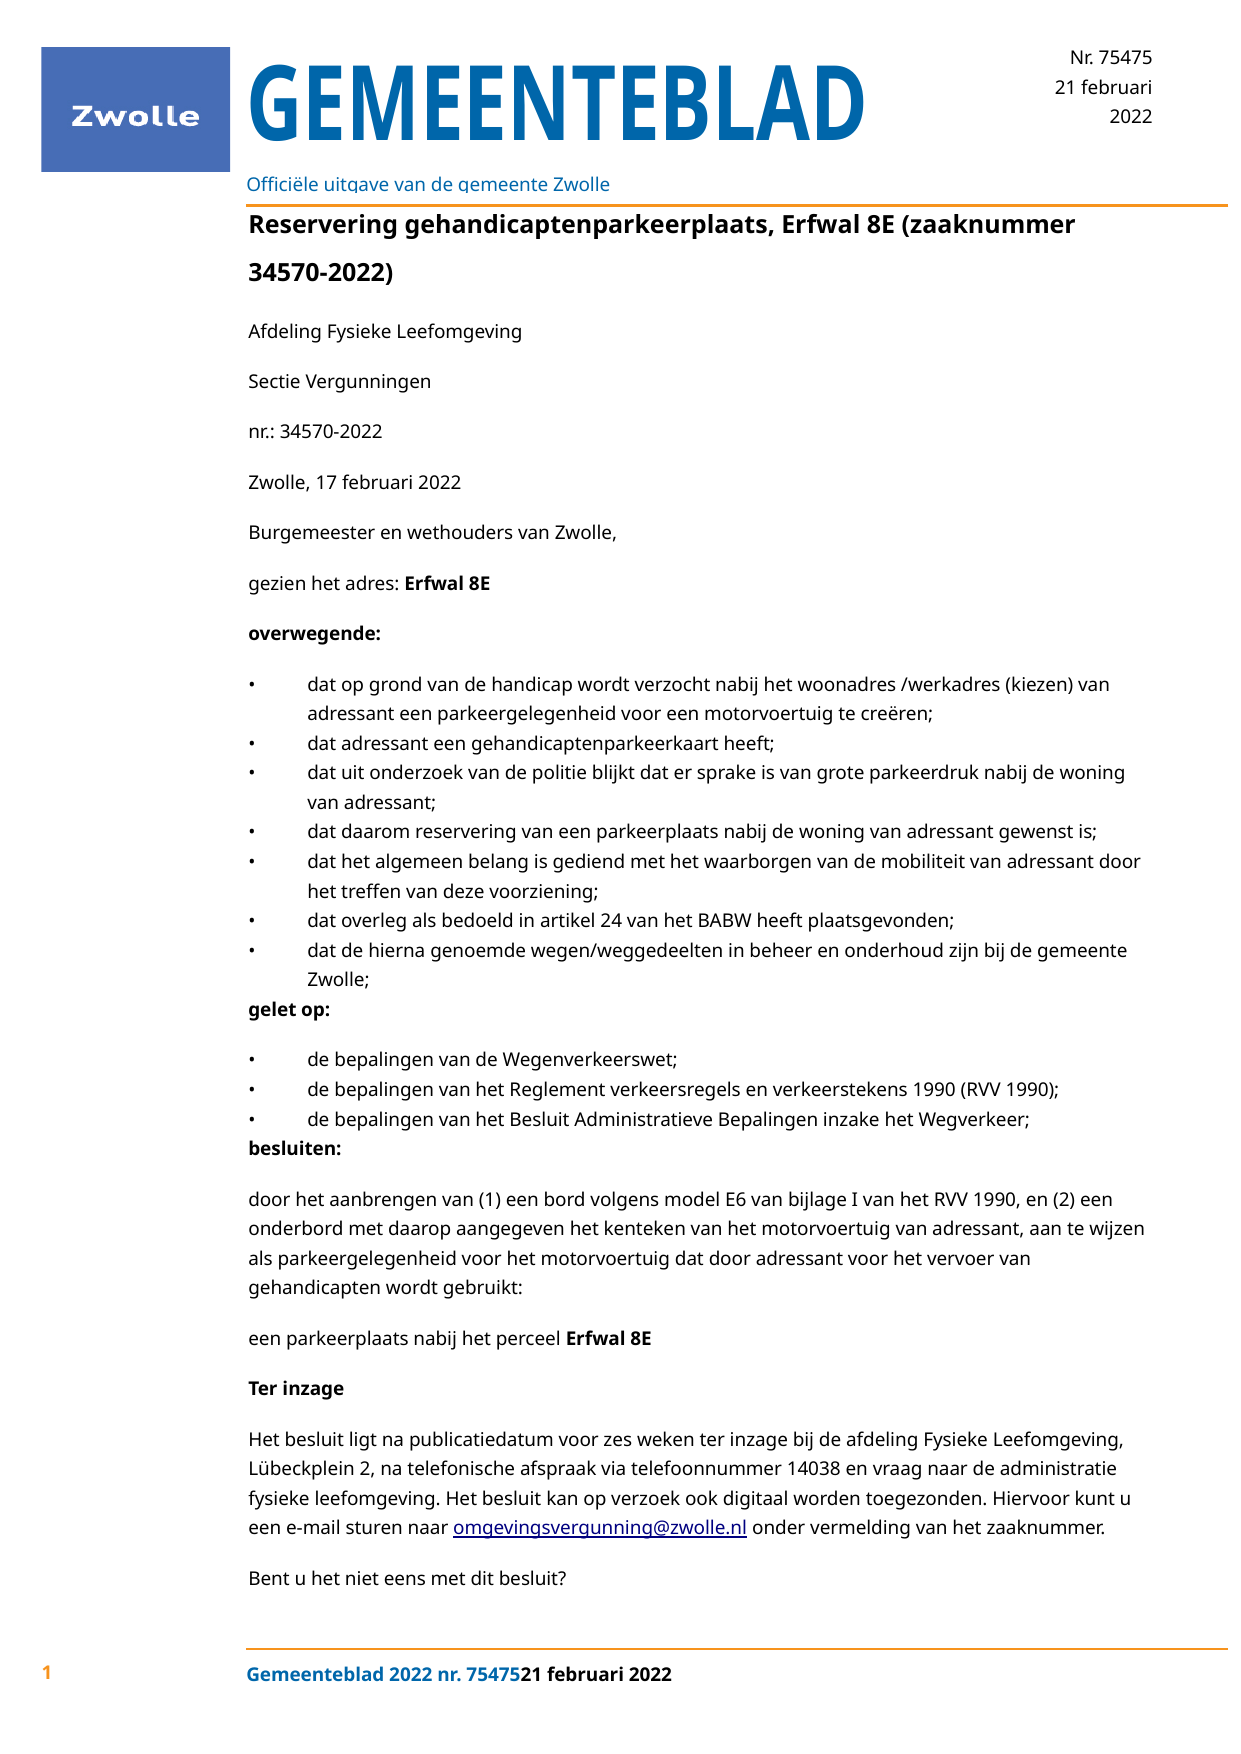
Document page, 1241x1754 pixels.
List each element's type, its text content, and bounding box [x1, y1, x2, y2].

text Bent u het niet eens met dit besluit? [248, 1565, 1152, 1591]
list dat daarom reservering van een parkeerplaats nabij de woning van adressant gewenst is; [248, 819, 1152, 844]
text nr.: 34570-2022 [248, 419, 1152, 444]
list dat op grond van de handicap wordt verzocht nabij het woonadres /werkadres (kiezen) van adressant een parkeergelegenheid voor een motorvoertuig te creëren; [248, 671, 1152, 726]
text Het besluit ligt na publicatiedatum voor zes weken ter inzage bij de afdeling Fysieke Leefomgeving, Lübeckplein 2, na telefonische afspraak via telefoonnummer 14038 en vraag naar de administratie fysieke leefomgeving. Het besluit kan op verzoek ook digitaal worden toegezonden. Hiervoor kunt u een e-mail sturen naar omgevingsvergunning@zwolle.nl onder vermelding van het zaaknummer. [248, 1426, 1152, 1540]
list dat overleg als bedoeld in artikel 24 van het BABW heeft plaatsgevonden; [248, 907, 1152, 933]
list dat adressant een gehandicaptenparkeerkaart heeft; [248, 730, 1152, 756]
list de bepalingen van het Reglement verkeersregels en verkeerstekens 1990 (RVV 1990); [248, 1076, 1152, 1102]
list dat uit onderzoek van de politie blijkt dat er sprake is van grote parkeerdruk nabij de woning van adressant; [248, 759, 1152, 815]
list de bepalingen van het Besluit Administratieve Bepalingen inzake het Wegverkeer; [248, 1106, 1152, 1132]
text overwegende: [248, 620, 1152, 646]
text Afdeling Fysieke Leefomgeving [248, 318, 1152, 344]
text Reservering gehandicaptenparkeerplaats, Erfwal 8E (zaaknummer 34570-2022) [248, 207, 1152, 288]
list dat het algemeen belang is gediend met het waarborgen van de mobiliteit van adressant door het treffen van deze voorziening; [248, 848, 1152, 904]
text besluiten: [248, 1135, 1152, 1161]
text een parkeerplaats nabij het perceel Erfwal 8E [248, 1325, 1152, 1351]
text gelet op: [248, 996, 1152, 1022]
text Sectie Vergunningen [248, 368, 1152, 394]
text door het aanbrengen van (1) een bord volgens model E6 van bijlage I van het RVV 1990, en (2) een onderbord met daarop aangegeven het kenteken van het motorvoertuig van adressant, aan te wijzen als parkeergelegenheid voor het motorvoertuig dat door adressant voor het vervoer van gehandicapten wordt gebruikt: [248, 1186, 1152, 1300]
list dat de hierna genoemde wegen/weggedeelten in beheer en onderhoud zijn bij de gemeente Zwolle; [248, 937, 1152, 992]
text Zwolle, 17 februari 2022 [248, 469, 1152, 495]
text Burgemeester en wethouders van Zwolle, [248, 519, 1152, 545]
picture [41, 47, 231, 172]
text Ter inzage [248, 1375, 1152, 1401]
text gezien het adres: Erfwal 8E [248, 570, 1152, 596]
list de bepalingen van de Wegenverkeerswet; [248, 1047, 1152, 1072]
